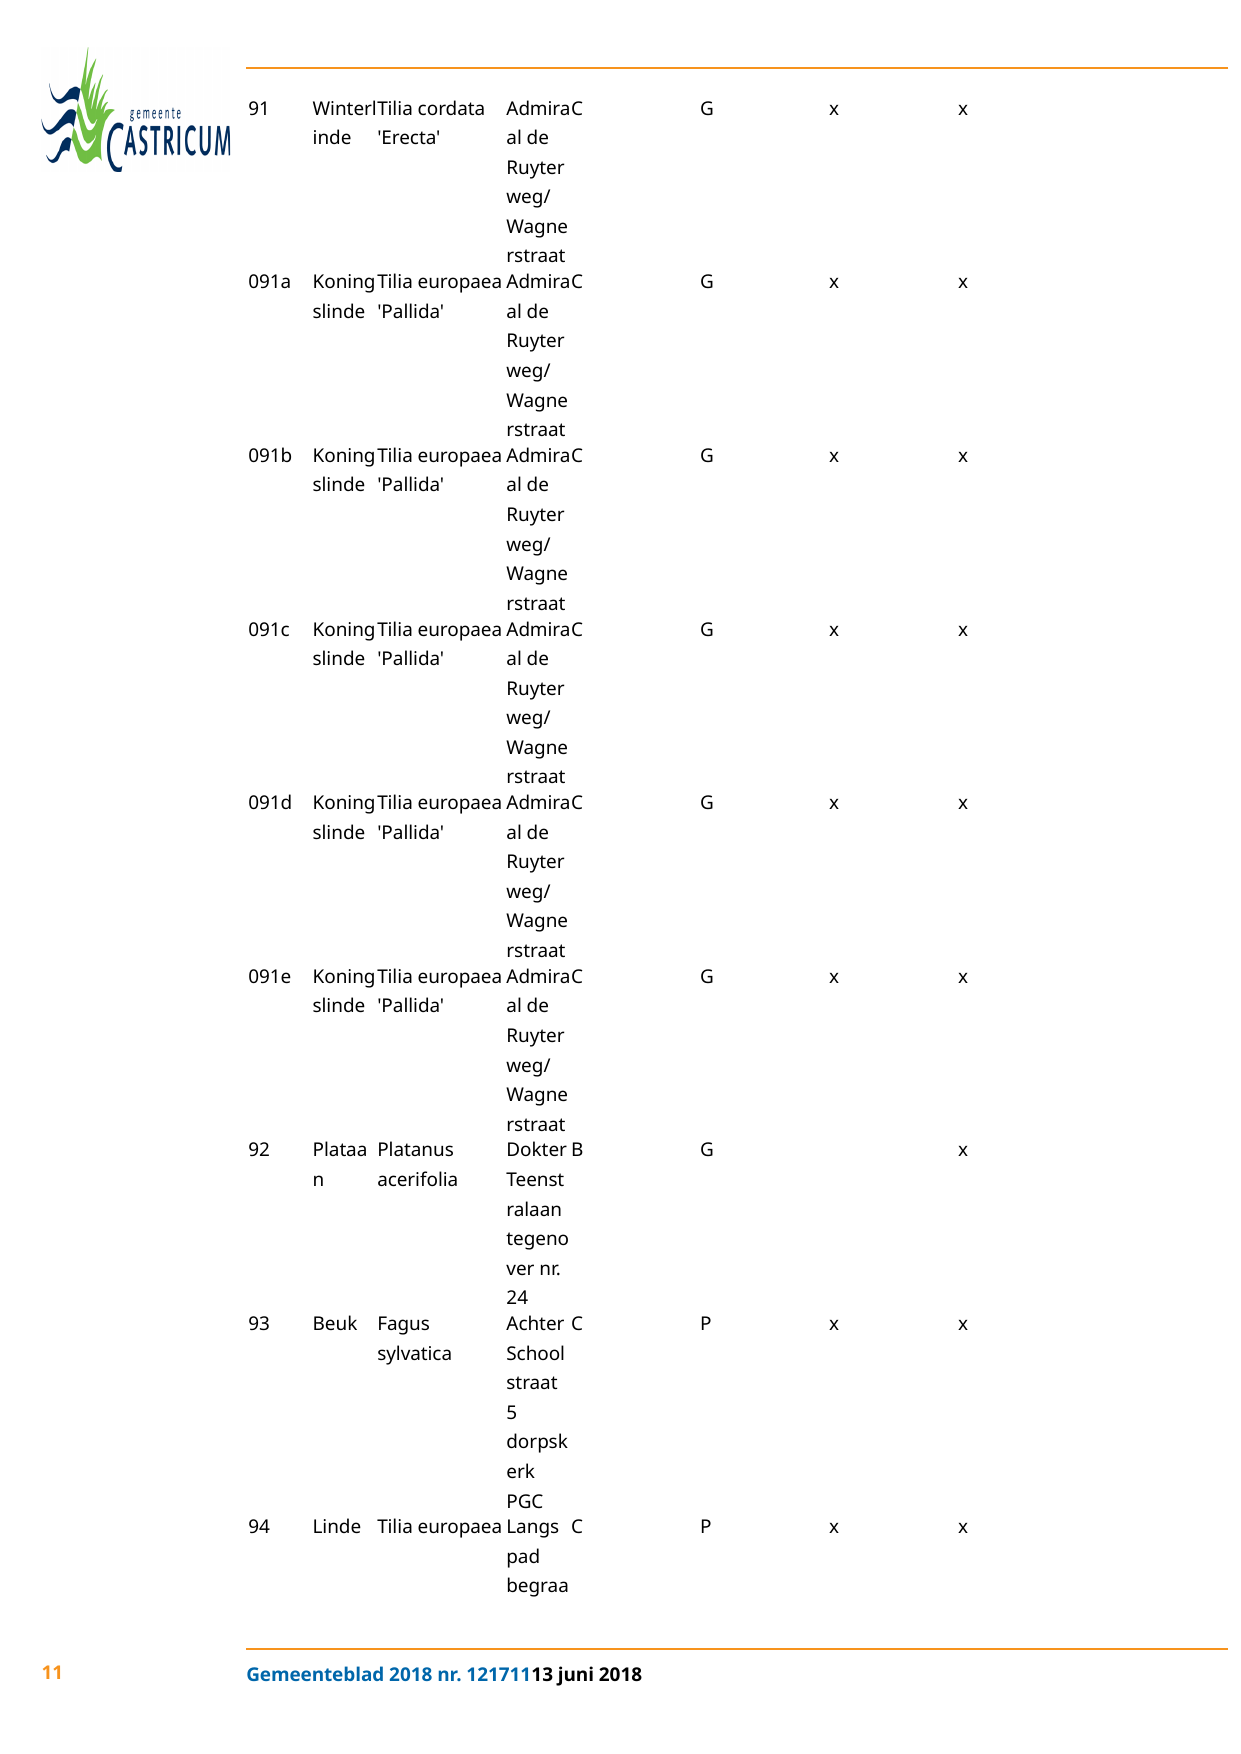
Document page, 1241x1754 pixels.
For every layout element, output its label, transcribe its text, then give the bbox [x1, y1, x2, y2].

table_cell [764, 1137, 829, 1310]
table_cell Admiraal de Ruyterweg/ Wagnerstraat [506, 963, 571, 1137]
table_cell B [571, 1137, 700, 1310]
table_cell 091a [248, 269, 312, 442]
table_cell Dokter Teenstralaan tegenover nr. 24 [506, 1137, 571, 1310]
table_cell C [571, 95, 700, 268]
table_cell P [700, 1310, 764, 1513]
table_cell Tilia europaea 'Pallida' [377, 963, 506, 1137]
table_cell x [829, 269, 893, 442]
table_cell Admiraal de Ruyterweg/ Wagnerstraat [506, 95, 571, 268]
table_cell x [958, 1310, 1022, 1513]
table_cell [764, 1310, 829, 1513]
table_cell [1023, 269, 1087, 442]
table_cell 92 [248, 1137, 312, 1310]
table_cell 091c [248, 616, 312, 789]
table_cell Tilia europaea 'Pallida' [377, 616, 506, 789]
table_cell Koningslinde [313, 963, 377, 1137]
table_cell Beuk [313, 1310, 377, 1513]
table_cell Winterlinde [313, 95, 377, 268]
table_cell x [829, 95, 893, 268]
table_cell x [829, 1310, 893, 1513]
table_cell Admiraal de Ruyterweg/ Wagnerstraat [506, 616, 571, 789]
table_cell [764, 95, 829, 268]
table_cell x [829, 1514, 893, 1598]
table_cell x [829, 963, 893, 1137]
table_cell [1087, 963, 1152, 1137]
table_cell x [958, 963, 1022, 1137]
table_cell [829, 1137, 893, 1310]
table_cell [894, 1514, 958, 1598]
table_cell x [829, 442, 893, 616]
table_cell G [700, 442, 764, 616]
table_cell Langs pad begraa [506, 1514, 571, 1598]
table_cell Fagus sylvatica [377, 1310, 506, 1513]
table_cell Achter Schoolstraat 5 dorpskerk PGC [506, 1310, 571, 1513]
table_cell [894, 1137, 958, 1310]
table_cell G [700, 269, 764, 442]
table_cell 091e [248, 963, 312, 1137]
table_cell C [571, 442, 700, 616]
table_cell [894, 963, 958, 1137]
table_cell [894, 95, 958, 268]
table_cell x [958, 442, 1022, 616]
table_cell Tilia europaea [377, 1514, 506, 1598]
table_cell [1087, 1514, 1152, 1598]
table_cell 94 [248, 1514, 312, 1598]
table_cell G [700, 616, 764, 789]
table_cell [764, 269, 829, 442]
table_cell [1087, 789, 1152, 963]
table_cell Linde [313, 1514, 377, 1598]
table_cell x [958, 95, 1022, 268]
table_cell Koningslinde [313, 269, 377, 442]
table_cell Tilia europaea 'Pallida' [377, 442, 506, 616]
table_cell 91 [248, 95, 312, 268]
table_cell [764, 789, 829, 963]
table_cell P [700, 1514, 764, 1598]
table_cell [1023, 95, 1087, 268]
table_cell [1087, 1137, 1152, 1310]
table_cell G [700, 95, 764, 268]
table_cell G [700, 1137, 764, 1310]
table_cell 091b [248, 442, 312, 616]
table_cell x [829, 616, 893, 789]
table_cell C [571, 1310, 700, 1513]
table_cell Koningslinde [313, 616, 377, 789]
table_cell [1023, 1137, 1087, 1310]
table_cell G [700, 789, 764, 963]
table_cell C [571, 616, 700, 789]
table_cell Tilia europaea 'Pallida' [377, 269, 506, 442]
table_cell [1087, 442, 1152, 616]
table_cell Admiraal de Ruyterweg/ Wagnerstraat [506, 789, 571, 963]
table_cell x [958, 1514, 1022, 1598]
table_cell [1087, 616, 1152, 789]
table_cell Admiraal de Ruyterweg/ Wagnerstraat [506, 269, 571, 442]
table_cell Platanus acerifolia [377, 1137, 506, 1310]
table_cell [764, 1514, 829, 1598]
table_cell Tilia europaea 'Pallida' [377, 789, 506, 963]
table_cell x [958, 616, 1022, 789]
table_cell [1023, 963, 1087, 1137]
table_cell 091d [248, 789, 312, 963]
table_cell [894, 1310, 958, 1513]
table_cell [1023, 1514, 1087, 1598]
table_cell [1023, 789, 1087, 963]
table_cell [764, 963, 829, 1137]
table_cell Koningslinde [313, 442, 377, 616]
table_cell Admiraal de Ruyterweg/ Wagnerstraat [506, 442, 571, 616]
table_cell C [571, 1514, 700, 1598]
table_cell [1087, 95, 1152, 268]
table_cell Plataan [313, 1137, 377, 1310]
table_cell x [958, 789, 1022, 963]
table_cell [764, 442, 829, 616]
table_cell C [571, 789, 700, 963]
table_cell [1023, 1310, 1087, 1513]
table_cell x [958, 1137, 1022, 1310]
table_cell [1023, 616, 1087, 789]
table_cell [894, 442, 958, 616]
table_cell Tilia cordata 'Erecta' [377, 95, 506, 268]
table_cell [1087, 1310, 1152, 1513]
table_cell [1087, 269, 1152, 442]
table_cell [764, 616, 829, 789]
table_cell C [571, 963, 700, 1137]
table_cell 93 [248, 1310, 312, 1513]
table_cell G [700, 963, 764, 1137]
table_cell x [958, 269, 1022, 442]
table_cell [894, 789, 958, 963]
picture [41, 47, 231, 172]
table_cell Koningslinde [313, 789, 377, 963]
table_cell [894, 616, 958, 789]
table_cell [1023, 442, 1087, 616]
table_cell [894, 269, 958, 442]
table_cell C [571, 269, 700, 442]
table_cell x [829, 789, 893, 963]
